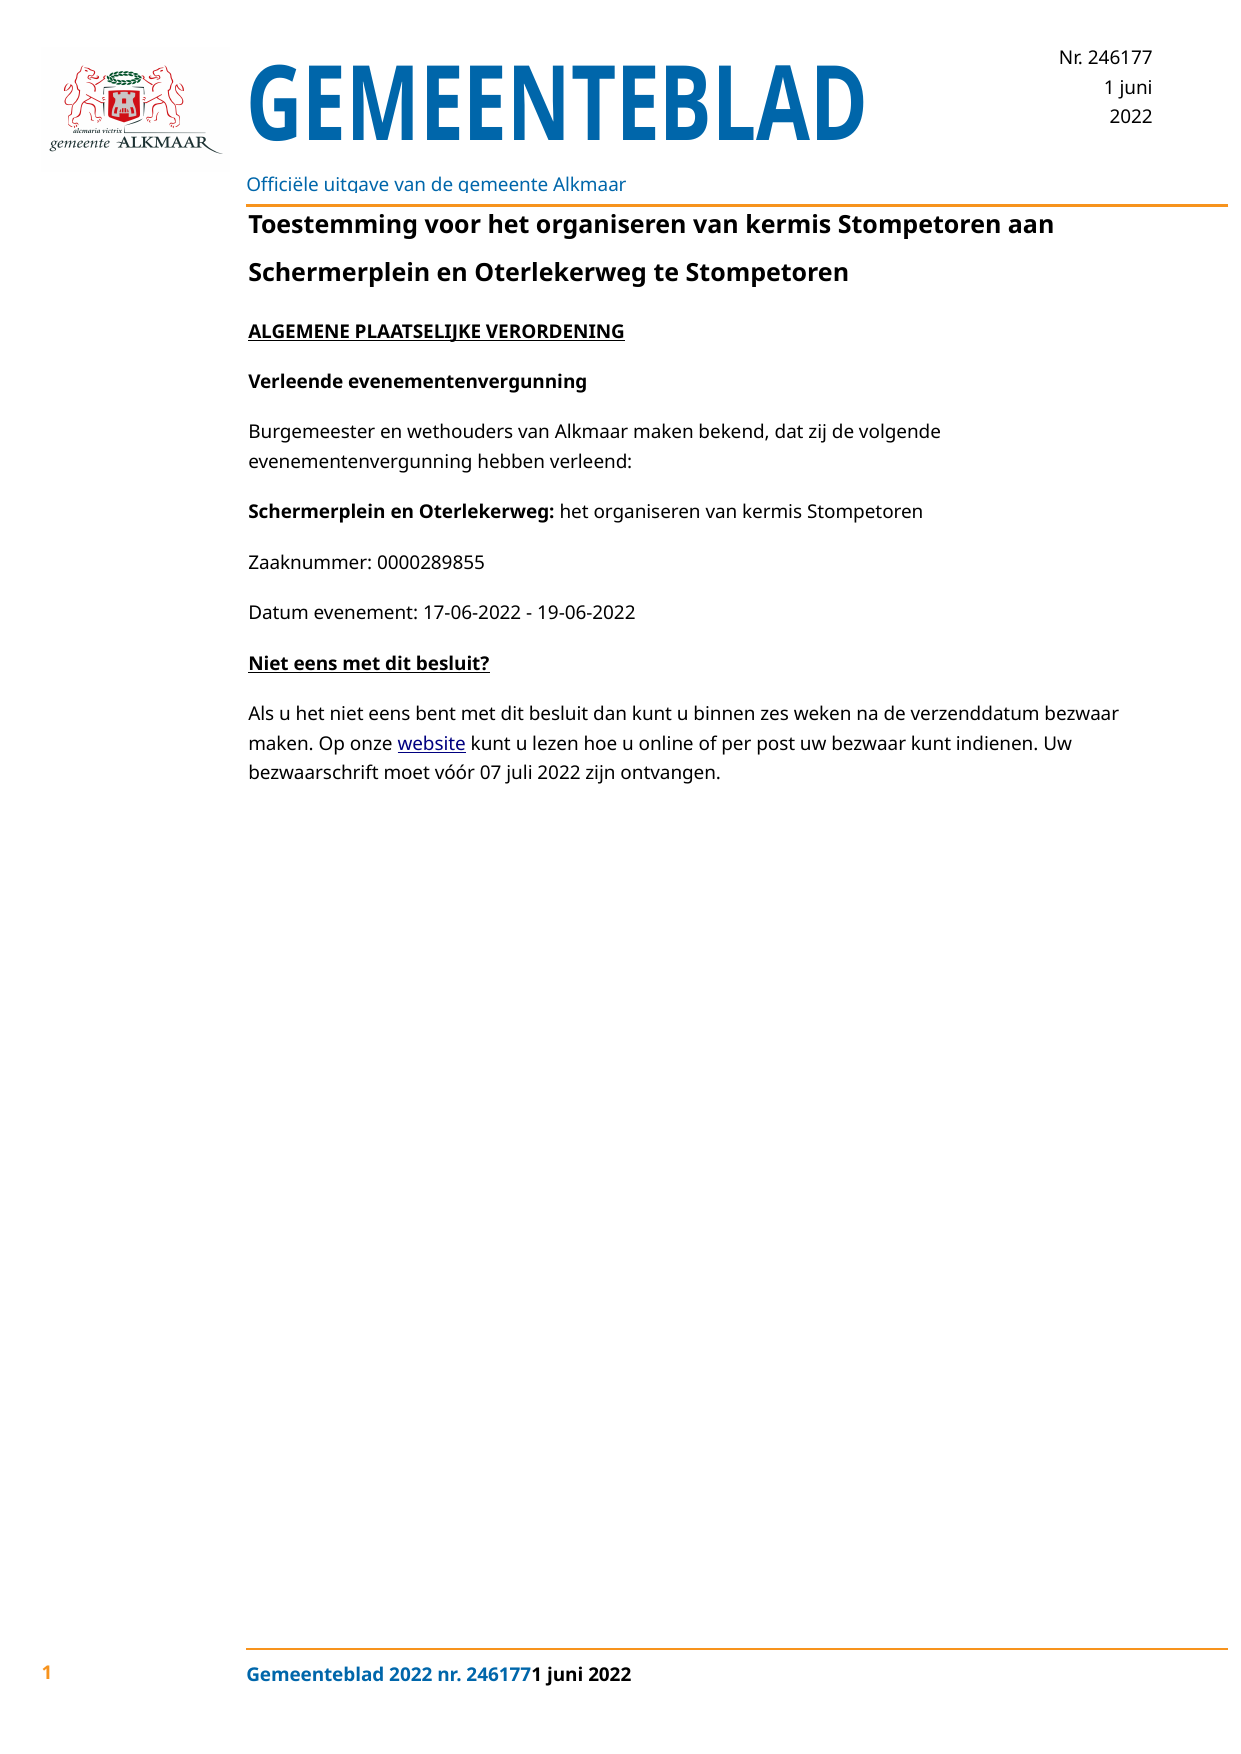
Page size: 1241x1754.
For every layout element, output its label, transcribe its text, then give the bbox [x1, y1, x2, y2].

text Als u het niet eens bent met dit besluit dan kunt u binnen zes weken na de verzenddatum bezwaar maken. Op onze website kunt u lezen hoe u online of per post uw bezwaar kunt indienen. Uw bezwaarschrift moet vóór 07 juli 2022 zijn ontvangen. [248, 700, 1152, 785]
text Datum evenement: 17-06-2022 - 19-06-2022 [248, 599, 1152, 625]
text Niet eens met dit besluit? [248, 650, 1152, 676]
picture [41, 47, 231, 172]
text Verleende evenementenvergunning [248, 368, 1152, 394]
text Zaaknummer: 0000289855 [248, 549, 1152, 575]
text Burgemeester en wethouders van Alkmaar maken bekend, dat zij de volgende evenementenvergunning hebben verleend: [248, 419, 1152, 474]
text ALGEMENE PLAATSELIJKE VERORDENING [248, 318, 1152, 344]
text Schermerplein en Oterlekerweg: het organiseren van kermis Stompetoren [248, 499, 1152, 524]
text Toestemming voor het organiseren van kermis Stompetoren aan Schermerplein en Oterlekerweg te Stompetoren [248, 207, 1152, 288]
